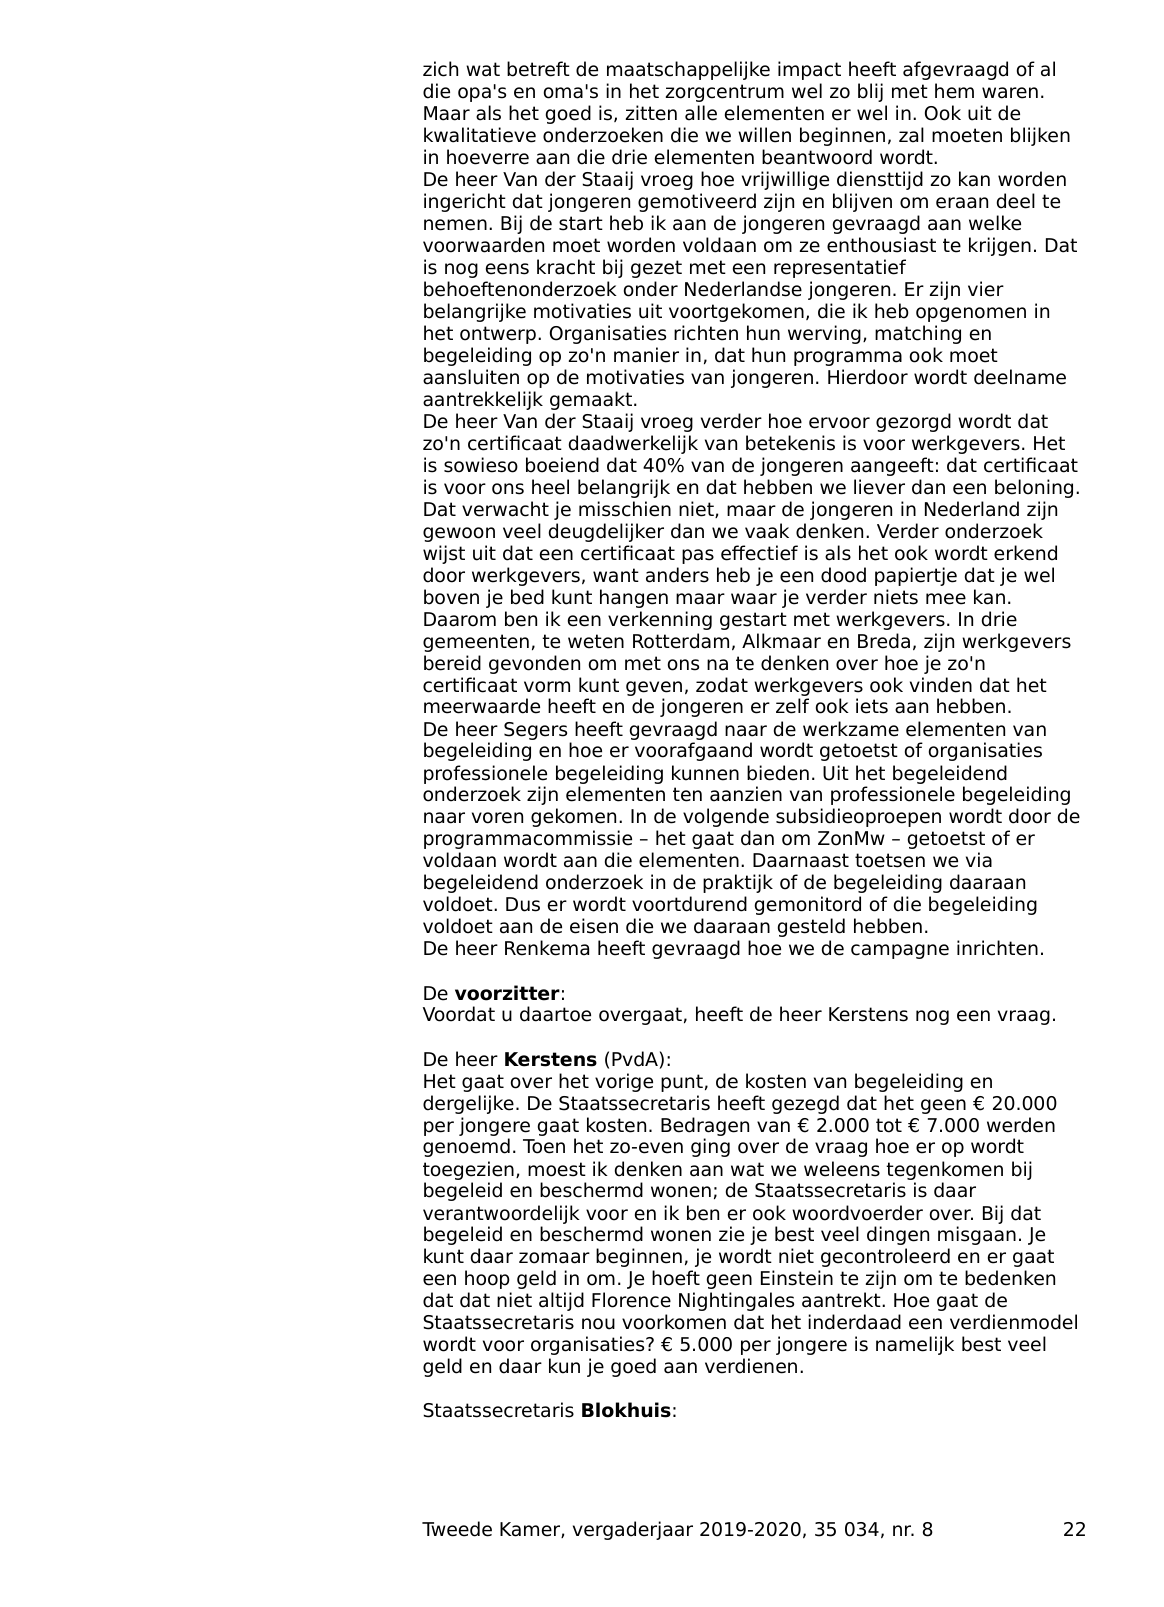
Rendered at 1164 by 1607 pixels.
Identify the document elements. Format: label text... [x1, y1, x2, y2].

text De voorzitter: [422, 982, 1087, 1004]
text De heer Van der Staaij vroeg hoe vrijwillige diensttijd zo kan worden ingericht dat jongeren gemotiveerd zijn en blijven om eraan deel te nemen. Bij de start heb ik aan de jongeren gevraagd aan welke voorwaarden moet worden voldaan om ze enthousiast te krijgen. Dat is nog eens kracht bij gezet met een representatief behoeftenonderzoek onder Nederlandse jongeren. Er zijn vier belangrijke motivaties uit voortgekomen, die ik heb opgenomen in het ontwerp. Organisaties richten hun werving, matching en begeleiding op zo'n manier in, dat hun programma ook moet aansluiten op de motivaties van jongeren. Hierdoor wordt deelname aantrekkelijk gemaakt. [422, 169, 1087, 411]
text De heer Segers heeft gevraagd naar de werkzame elementen van begeleiding en hoe er voorafgaand wordt getoetst of organisaties professionele begeleiding kunnen bieden. Uit het begeleidend onderzoek zijn elementen ten aanzien van professionele begeleiding naar voren gekomen. In de volgende subsidieoproepen wordt door de programmacommissie – het gaat dan om ZonMw – getoetst of er voldaan wordt aan die elementen. Daarnaast toetsen we via begeleidend onderzoek in de praktijk of de begeleiding daaraan voldoet. Dus er wordt voortdurend gemonitord of die begeleiding voldoet aan de eisen die we daaraan gesteld hebben. [422, 718, 1087, 938]
text Het gaat over het vorige punt, de kosten van begeleiding en dergelijke. De Staatssecretaris heeft gezegd dat het geen € 20.000 per jongere gaat kosten. Bedragen van € 2.000 tot € 7.000 werden genoemd. Toen het zo-even ging over de vraag hoe er op wordt toegezien, moest ik denken aan wat we weleens tegenkomen bij begeleid en beschermd wonen; de Staatssecretaris is daar verantwoordelijk voor en ik ben er ook woordvoerder over. Bij dat begeleid en beschermd wonen zie je best veel dingen misgaan. Je kunt daar zomaar beginnen, je wordt niet gecontroleerd en er gaat een hoop geld in om. Je hoeft geen Einstein te zijn om te bedenken dat dat niet altijd Florence Nightingales aantrekt. Hoe gaat de Staatssecretaris nou voorkomen dat het inderdaad een verdienmodel wordt voor organisaties? € 5.000 per jongere is namelijk best veel geld en daar kun je goed aan verdienen. [422, 1071, 1087, 1378]
text zich wat betreft de maatschappelijke impact heeft afgevraagd of al die opa's en oma's in het zorgcentrum wel zo blij met hem waren. Maar als het goed is, zitten alle elementen er wel in. Ook uit de kwalitatieve onderzoeken die we willen beginnen, zal moeten blijken in hoeverre aan die drie elementen beantwoord wordt. [422, 59, 1087, 169]
text Voordat u daartoe overgaat, heeft de heer Kerstens nog een vraag. [422, 1004, 1087, 1026]
text Staatssecretaris Blokhuis: [422, 1400, 1087, 1422]
text De heer Renkema heeft gevraagd hoe we de campagne inrichten. [422, 938, 1087, 960]
text De heer Kerstens (PvdA): [422, 1048, 1087, 1071]
text De heer Van der Staaij vroeg verder hoe ervoor gezorgd wordt dat zo'n certificaat daadwerkelijk van betekenis is voor werkgevers. Het is sowieso boeiend dat 40% van de jongeren aangeeft: dat certificaat is voor ons heel belangrijk en dat hebben we liever dan een beloning. Dat verwacht je misschien niet, maar de jongeren in Nederland zijn gewoon veel deugdelijker dan we vaak denken. Verder onderzoek wijst uit dat een certificaat pas effectief is als het ook wordt erkend door werkgevers, want anders heb je een dood papiertje dat je wel boven je bed kunt hangen maar waar je verder niets mee kan. Daarom ben ik een verkenning gestart met werkgevers. In drie gemeenten, te weten Rotterdam, Alkmaar en Breda, zijn werkgevers bereid gevonden om met ons na te denken over hoe je zo'n certificaat vorm kunt geven, zodat werkgevers ook vinden dat het meerwaarde heeft en de jongeren er zelf ook iets aan hebben. [422, 411, 1087, 718]
